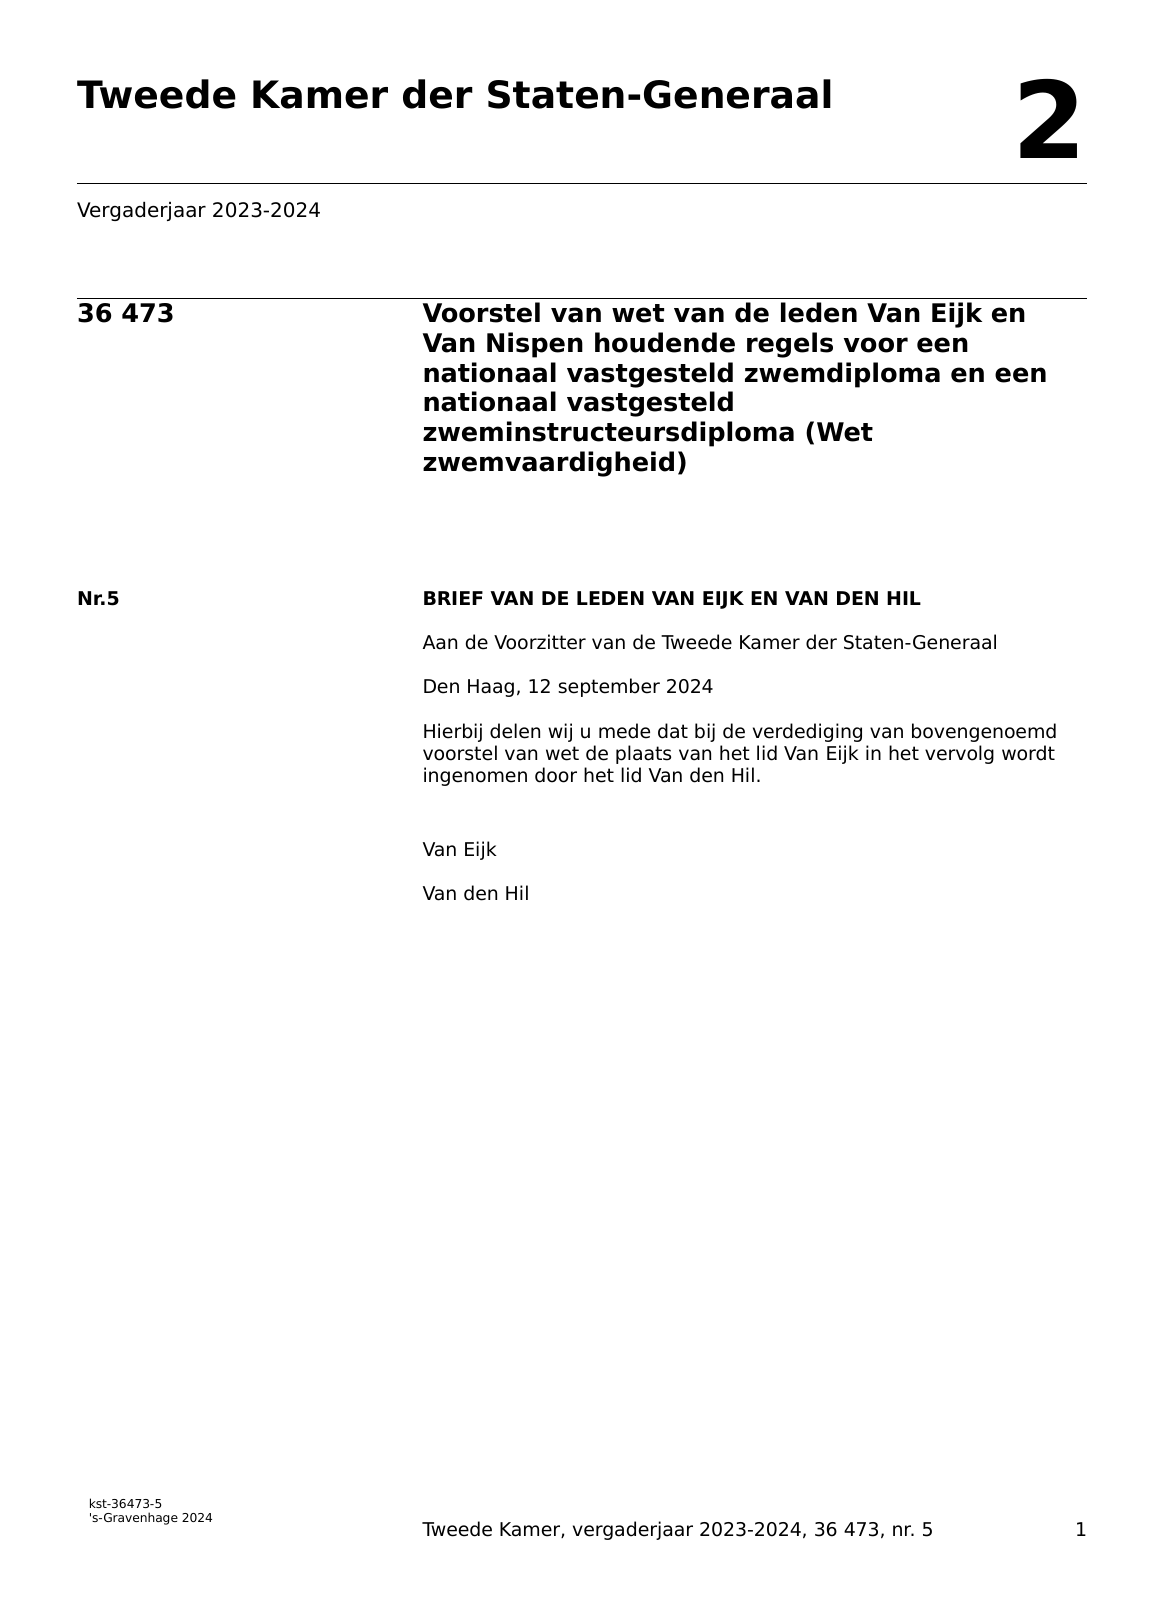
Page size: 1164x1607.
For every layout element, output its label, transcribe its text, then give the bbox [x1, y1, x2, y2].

text kst-36473-5 [88, 1497, 323, 1511]
text Hierbij delen wij u mede dat bij de verdediging van bovengenoemd voorstel van wet de plaats van het lid Van Eijk in het vervolg wordt ingenomen door het lid Van den Hil. [422, 721, 1087, 787]
text Van Eijk Van den Hil [422, 817, 1087, 904]
text Den Haag, 12 september 2024 [422, 676, 1087, 698]
subtitle Nr.5 BRIEF VAN DE LEDEN VAN EIJK EN VAN DEN HIL [77, 588, 1087, 610]
text Aan de Voorzitter van de Tweede Kamer der Staten-Generaal [422, 632, 1087, 654]
text 's-Gravenhage 2024 [88, 1511, 323, 1525]
subtitle 36 473 Voorstel van wet van de leden Van Eijk en Van Nispen houdende regels voor een nationaal vastgesteld zwemdiploma en een nationaal vastgesteld zweminstructeursdiploma (Wet zwemvaardigheid) [77, 299, 1087, 477]
table_header Tweede Kamer der Staten-Generaal [77, 59, 886, 183]
table_cell Vergaderjaar 2023-2024 [77, 184, 1087, 298]
table_header 2 [886, 59, 1087, 183]
